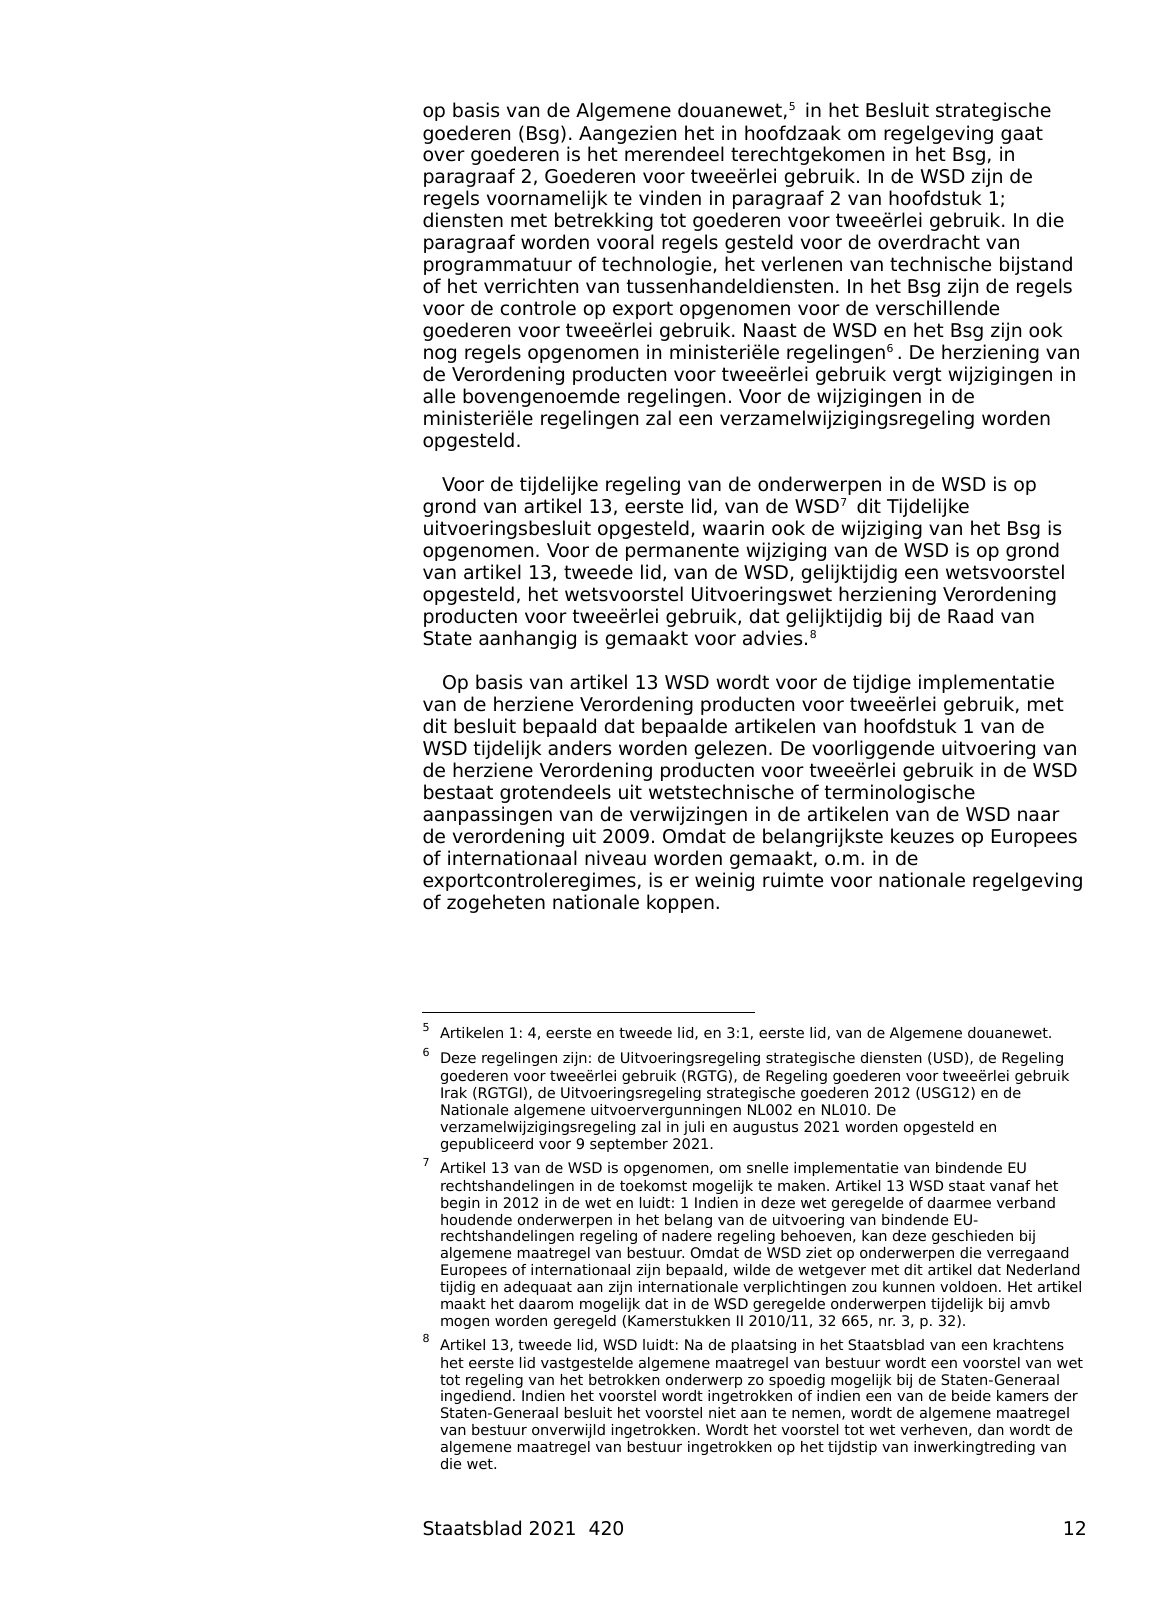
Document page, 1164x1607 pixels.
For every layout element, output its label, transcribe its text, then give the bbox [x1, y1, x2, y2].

text Artikel 13, tweede lid, WSD luidt: Na de plaatsing in het Staatsblad van een krachtens het eerste lid vastgestelde algemene maatregel van bestuur wordt een voorstel van wet tot regeling van het betrokken onderwerp zo spoedig mogelijk bij de Staten-Generaal ingediend. Indien het voorstel wordt ingetrokken of indien een van de beide kamers der Staten-Generaal besluit het voorstel niet aan te nemen, wordt de algemene maatregel van bestuur onverwijld ingetrokken. Wordt het voorstel tot wet verheven, dan wordt de algemene maatregel van bestuur ingetrokken op het tijdstip van inwerkingtreding van die wet. [422, 1333, 1087, 1473]
text Deze regelingen zijn: de Uitvoeringsregeling strategische diensten (USD), de Regeling goederen voor tweeërlei gebruik (RGTG), de Regeling goederen voor tweeërlei gebruik Irak (RGTGI), de Uitvoeringsregeling strategische goederen 2012 (USG12) en de Nationale algemene uitvoervergunningen NL002 en NL010. De verzamelwijzigingsregeling zal in juli en augustus 2021 worden opgesteld en gepubliceerd voor 9 september 2021. [422, 1046, 1087, 1153]
text Op basis van artikel 13 WSD wordt voor de tijdige implementatie van de herziene Verordening producten voor tweeërlei gebruik, met dit besluit bepaald dat bepaalde artikelen van hoofdstuk 1 van de WSD tijdelijk anders worden gelezen. De voorliggende uitvoering van de herziene Verordening producten voor tweeërlei gebruik in de WSD bestaat grotendeels uit wetstechnische of terminologische aanpassingen van de verwijzingen in de artikelen van de WSD naar de verordening uit 2009. Omdat de belangrijkste keuzes op Europees of internationaal niveau worden gemaakt, o.m. in de exportcontroleregimes, is er weinig ruimte voor nationale regelgeving of zogeheten nationale koppen. [422, 672, 1087, 914]
text op basis van de Algemene douanewet, in het Besluit strategische goederen (Bsg). Aangezien het in hoofdzaak om regelgeving gaat over goederen is het merendeel terechtgekomen in het Bsg, in paragraaf 2, Goederen voor tweeërlei gebruik. In de WSD zijn de regels voornamelijk te vinden in paragraaf 2 van hoofdstuk 1; diensten met betrekking tot goederen voor tweeërlei gebruik. In die paragraaf worden vooral regels gesteld voor de overdracht van programmatuur of technologie, het verlenen van technische bijstand of het verrichten van tussenhandeldiensten. In het Bsg zijn de regels voor de controle op export opgenomen voor de verschillende goederen voor tweeërlei gebruik. Naast de WSD en het Bsg zijn ook nog regels opgenomen in ministeriële regelingen. De herziening van de Verordening producten voor tweeërlei gebruik vergt wijzigingen in alle bovengenoemde regelingen. Voor de wijzigingen in de ministeriële regelingen zal een verzamelwijzigingsregeling worden opgesteld. [422, 100, 1087, 452]
text Artikel 13 van de WSD is opgenomen, om snelle implementatie van bindende EU rechtshandelingen in de toekomst mogelijk te maken. Artikel 13 WSD staat vanaf het begin in 2012 in de wet en luidt: 1 Indien in deze wet geregelde of daarmee verband houdende onderwerpen in het belang van de uitvoering van bindende EU-rechtshandelingen regeling of nadere regeling behoeven, kan deze geschieden bij algemene maatregel van bestuur. Omdat de WSD ziet op onderwerpen die verregaand Europees of internationaal zijn bepaald, wilde de wetgever met dit artikel dat Nederland tijdig en adequaat aan zijn internationale verplichtingen zou kunnen voldoen. Het artikel maakt het daarom mogelijk dat in de WSD geregelde onderwerpen tijdelijk bij amvb mogen worden geregeld (Kamerstukken II 2010/11, 32 665, nr. 3, p. 32). [422, 1156, 1087, 1330]
text Artikelen 1: 4, eerste en tweede lid, en 3:1, eerste lid, van de Algemene douanewet. [422, 1021, 1087, 1043]
text Voor de tijdelijke regeling van de onderwerpen in de WSD is op grond van artikel 13, eerste lid, van de WSD dit Tijdelijke uitvoeringsbesluit opgesteld, waarin ook de wijziging van het Bsg is opgenomen. Voor de permanente wijziging van de WSD is op grond van artikel 13, tweede lid, van de WSD, gelijktijdig een wetsvoorstel opgesteld, het wetsvoorstel Uitvoeringswet herziening Verordening producten voor tweeërlei gebruik, dat gelijktijdig bij de Raad van State aanhangig is gemaakt voor advies. [422, 474, 1087, 650]
